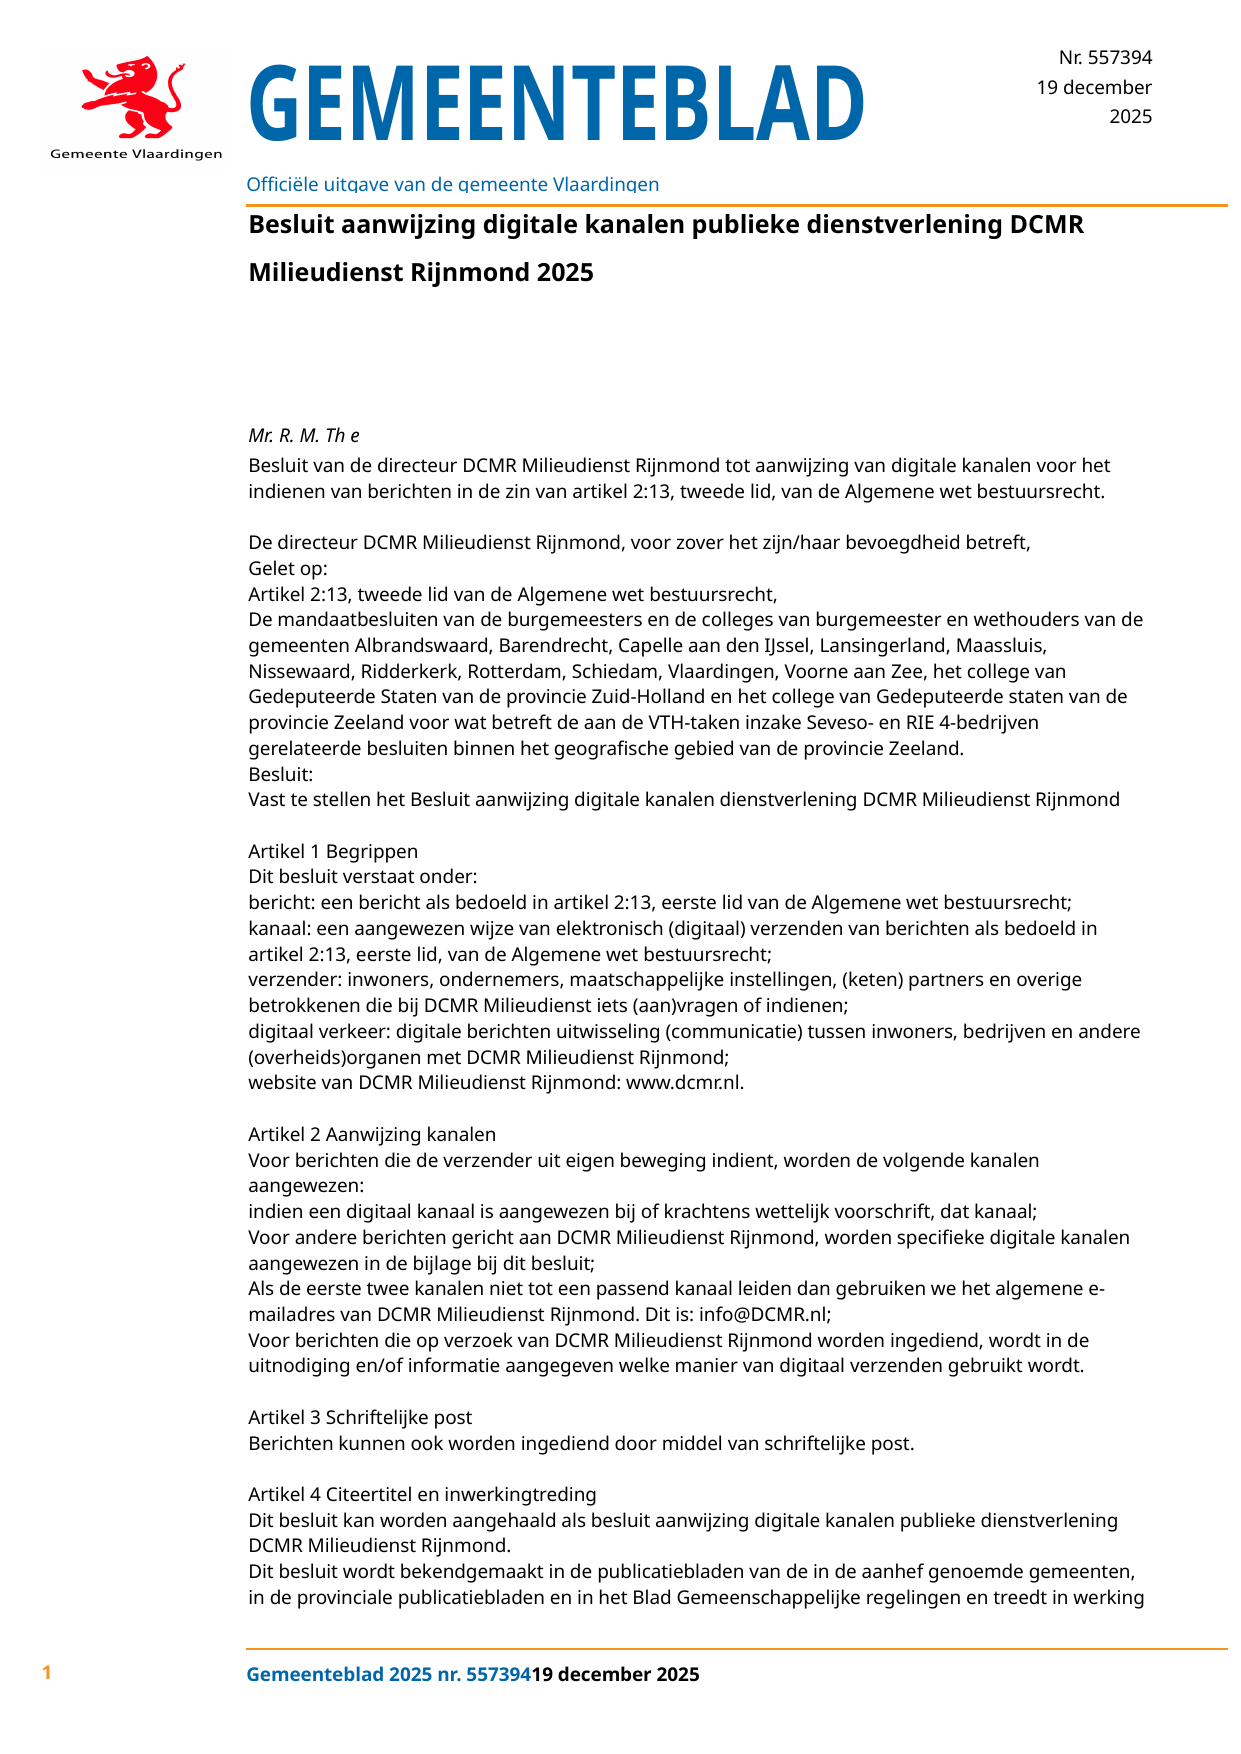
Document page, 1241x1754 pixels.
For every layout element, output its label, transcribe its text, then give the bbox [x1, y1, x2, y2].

text Gelet op: [248, 555, 1152, 581]
text Vast te stellen het Besluit aanwijzing digitale kanalen dienstverlening DCMR Milieudienst Rijnmond [248, 787, 1152, 812]
text Voor berichten die de verzender uit eigen beweging indient, worden de volgende kanalen aangewezen: [248, 1147, 1152, 1198]
text Besluit: [248, 761, 1152, 787]
text Voor andere berichten gericht aan DCMR Milieudienst Rijnmond, worden specifieke digitale kanalen aangewezen in de bijlage bij dit besluit; [248, 1224, 1152, 1275]
picture [41, 47, 231, 172]
text Besluit van de directeur DCMR Milieudienst Rijnmond tot aanwijzing van digitale kanalen voor het indienen van berichten in de zin van artikel 2:13, tweede lid, van de Algemene wet bestuursrecht. [248, 452, 1152, 503]
text Als de eerste twee kanalen niet tot een passend kanaal leiden dan gebruiken we het algemene e-mailadres van DCMR Milieudienst Rijnmond. Dit is: info@DCMR.nl; [248, 1275, 1152, 1327]
text Artikel 4 Citeertitel en inwerkingtreding [248, 1481, 1152, 1507]
text Dit besluit verstaat onder: [248, 864, 1152, 889]
text Artikel 3 Schriftelijke post [248, 1404, 1152, 1430]
text De mandaatbesluiten van de burgemeesters en de colleges van burgemeester en wethouders van de gemeenten Albrandswaard, Barendrecht, Capelle aan den IJssel, Lansingerland, Maassluis, Nissewaard, Ridderkerk, Rotterdam, Schiedam, Vlaardingen, Voorne aan Zee, het college van Gedeputeerde Staten van de provincie Zuid-Holland en het college van Gedeputeerde staten van de provincie Zeeland voor wat betreft de aan de VTH-taken inzake Seveso- en RIE 4-bedrijven gerelateerde besluiten binnen het geografische gebied van de provincie Zeeland. [248, 606, 1152, 761]
text digitaal verkeer: digitale berichten uitwisseling (communicatie) tussen inwoners, bedrijven en andere (overheids)organen met DCMR Milieudienst Rijnmond; [248, 1018, 1152, 1069]
text kanaal: een aangewezen wijze van elektronisch (digitaal) verzenden van berichten als bedoeld in artikel 2:13, eerste lid, van de Algemene wet bestuursrecht; [248, 915, 1152, 967]
text Voor berichten die op verzoek van DCMR Milieudienst Rijnmond worden ingediend, wordt in de uitnodiging en/of informatie aangegeven welke manier van digitaal verzenden gebruikt wordt. [248, 1327, 1152, 1378]
text Mr. R. M. Th e [248, 422, 1152, 448]
text bericht: een bericht als bedoeld in artikel 2:13, eerste lid van de Algemene wet bestuursrecht; [248, 889, 1152, 915]
text Artikel 1 Begrippen [248, 838, 1152, 864]
text Dit besluit wordt bekendgemaakt in de publicatiebladen van de in de aanhef genoemde gemeenten, in de provinciale publicatiebladen en in het Blad Gemeenschappelijke regelingen en treedt in werking [248, 1558, 1152, 1610]
text verzender: inwoners, ondernemers, maatschappelijke instellingen, (keten) partners en overige betrokkenen die bij DCMR Milieudienst iets (aan)vragen of indienen; [248, 967, 1152, 1018]
text De directeur DCMR Milieudienst Rijnmond, voor zover het zijn/haar bevoegdheid betreft, [248, 529, 1152, 555]
text Berichten kunnen ook worden ingediend door middel van schriftelijke post. [248, 1430, 1152, 1456]
text website van DCMR Milieudienst Rijnmond: www.dcmr.nl. [248, 1069, 1152, 1095]
text Dit besluit kan worden aangehaald als besluit aanwijzing digitale kanalen publieke dienstverlening DCMR Milieudienst Rijnmond. [248, 1507, 1152, 1558]
text Artikel 2:13, tweede lid van de Algemene wet bestuursrecht, [248, 581, 1152, 606]
text Artikel 2 Aanwijzing kanalen [248, 1121, 1152, 1147]
text indien een digitaal kanaal is aangewezen bij of krachtens wettelijk voorschrift, dat kanaal; [248, 1198, 1152, 1224]
text Besluit aanwijzing digitale kanalen publieke dienstverlening DCMR Milieudienst Rijnmond 2025 [248, 207, 1152, 288]
